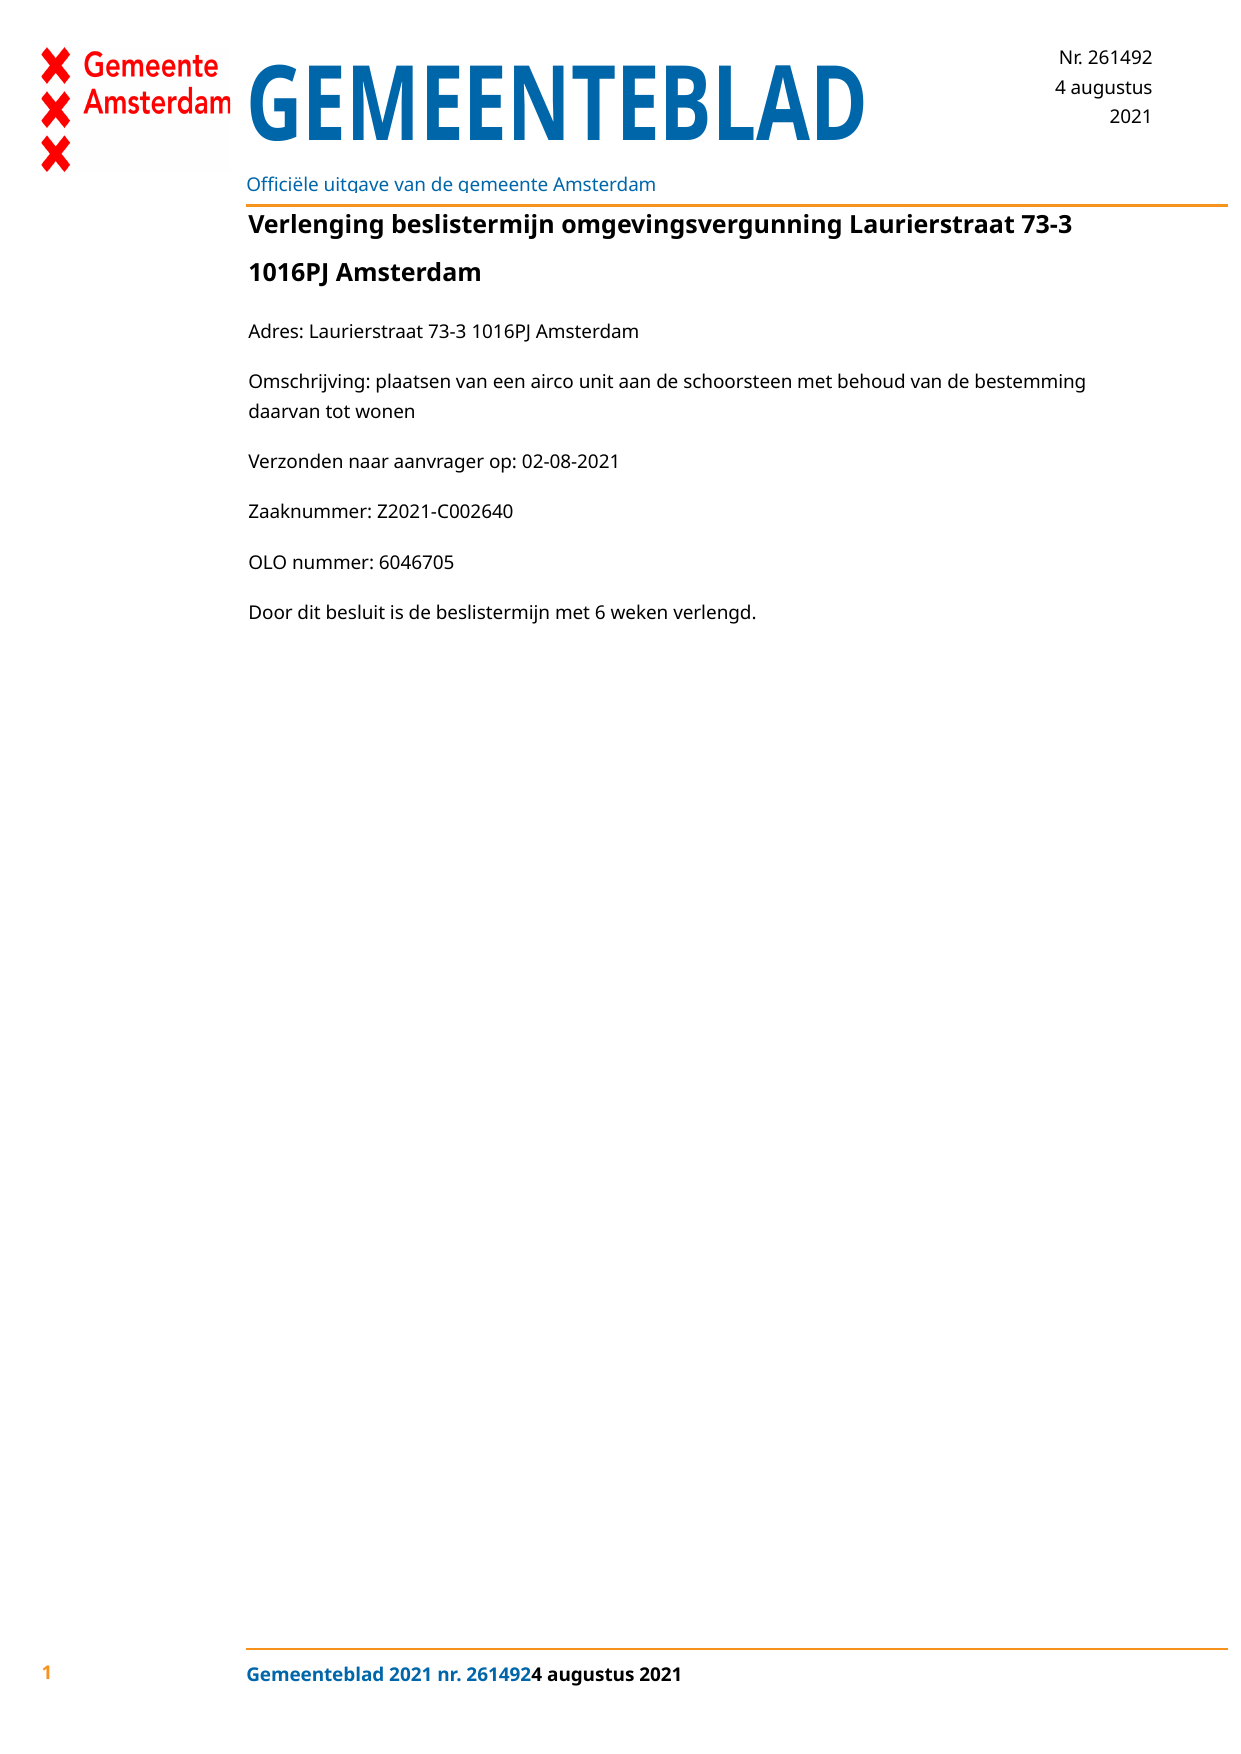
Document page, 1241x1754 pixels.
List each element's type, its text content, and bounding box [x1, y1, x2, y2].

text Verlenging beslistermijn omgevingsvergunning Laurierstraat 73-3 1016PJ Amsterdam [248, 207, 1152, 288]
text Verzonden naar aanvrager op: 02-08-2021 [248, 448, 1152, 474]
text Door dit besluit is de beslistermijn met 6 weken verlengd. [248, 599, 1152, 625]
text Adres: Laurierstraat 73-3 1016PJ Amsterdam [248, 318, 1152, 344]
text OLO nummer: 6046705 [248, 549, 1152, 575]
text Omschrijving: plaatsen van een airco unit aan de schoorsteen met behoud van de bestemming daarvan tot wonen [248, 368, 1152, 424]
picture [41, 47, 231, 172]
text Zaaknummer: Z2021-C002640 [248, 499, 1152, 524]
